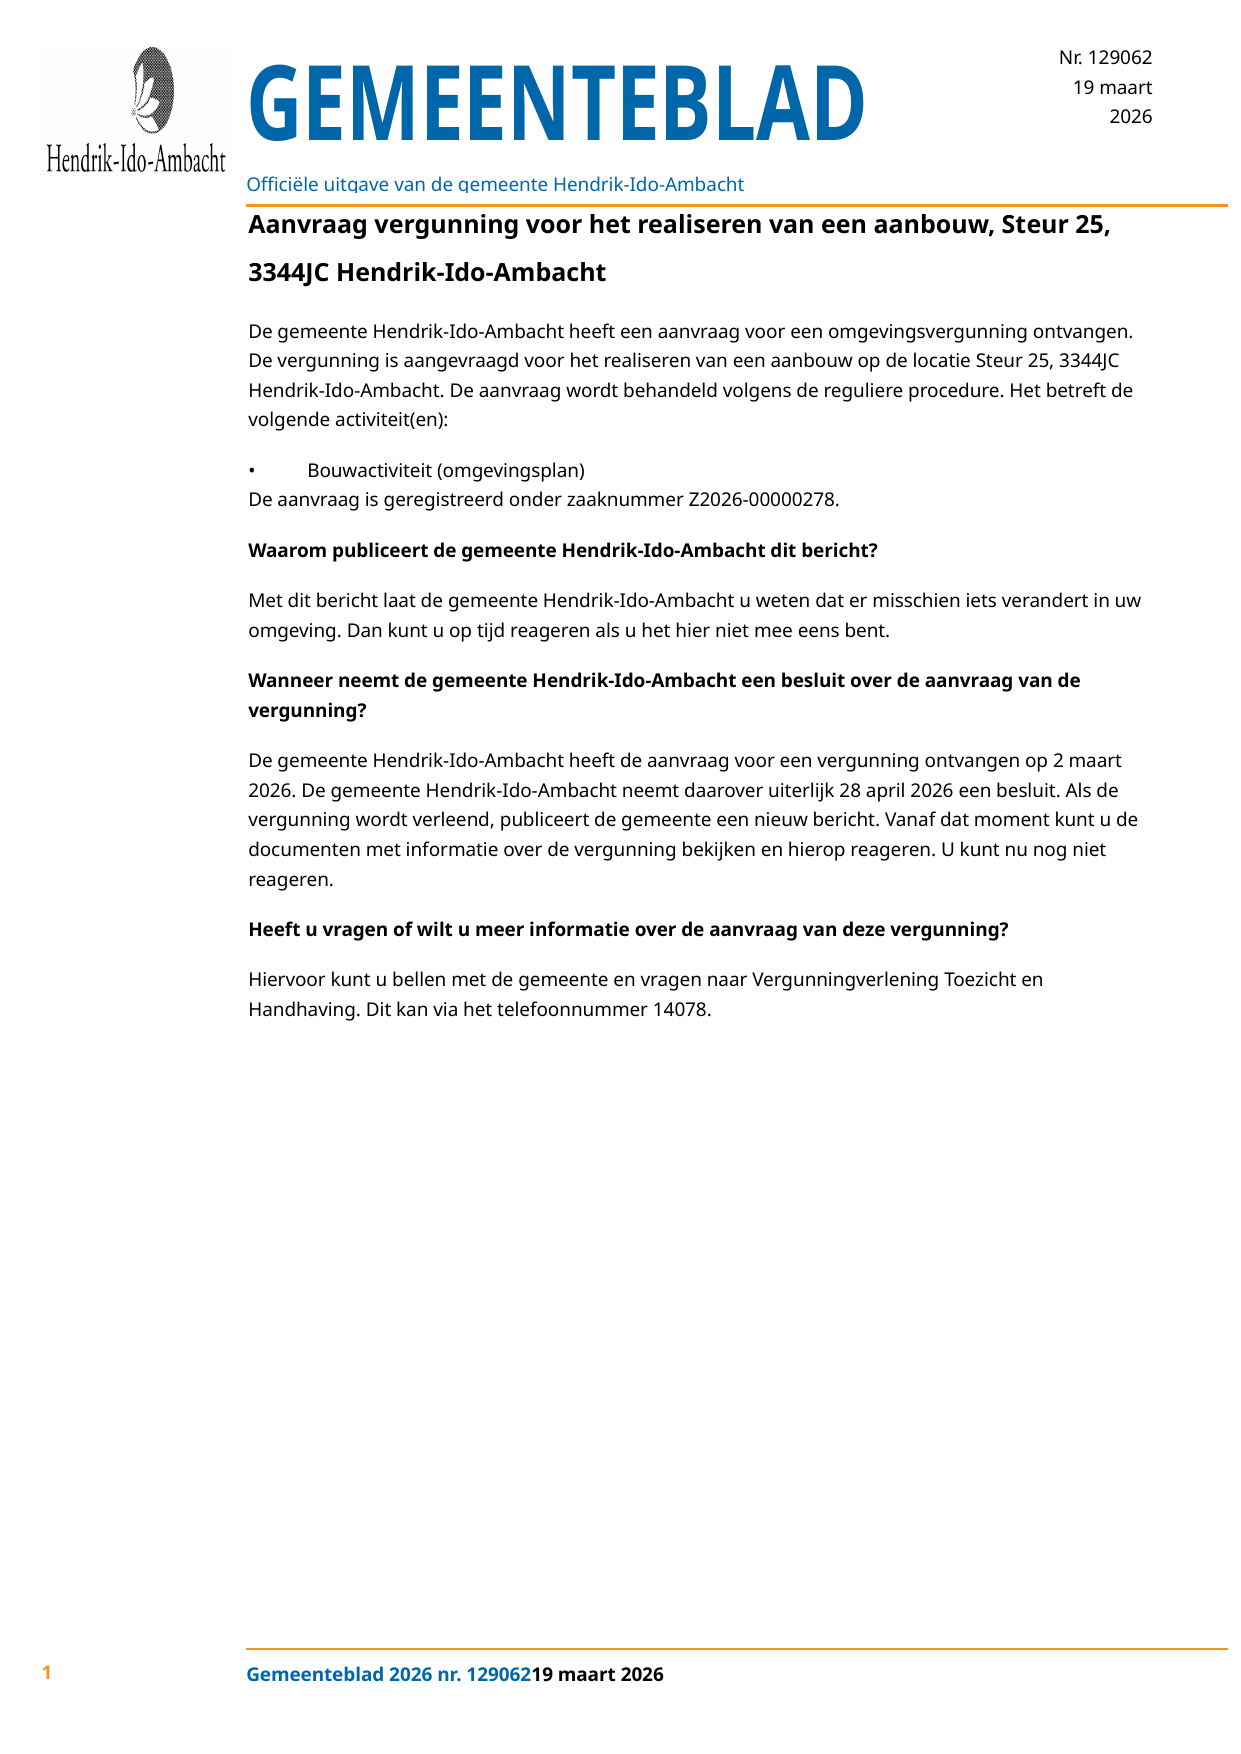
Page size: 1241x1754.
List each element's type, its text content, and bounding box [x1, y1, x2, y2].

text De gemeente Hendrik-Ido-Ambacht heeft de aanvraag voor een vergunning ontvangen op 2 maart 2026. De gemeente Hendrik-Ido-Ambacht neemt daarover uiterlijk 28 april 2026 een besluit. Als de vergunning wordt verleend, publiceert de gemeente een nieuw bericht. Vanaf dat moment kunt u de documenten met informatie over de vergunning bekijken en hierop reageren. U kunt nu nog niet reageren. [248, 747, 1152, 892]
text De gemeente Hendrik-Ido-Ambacht heeft een aanvraag voor een omgevingsvergunning ontvangen. De vergunning is aangevraagd voor het realiseren van een aanbouw op de locatie Steur 25, 3344JC Hendrik-Ido-Ambacht. De aanvraag wordt behandeld volgens de reguliere procedure. Het betreft de volgende activiteit(en): [248, 318, 1152, 432]
picture [41, 47, 231, 172]
text Wanneer neemt de gemeente Hendrik-Ido-Ambacht een besluit over de aanvraag van de vergunning? [248, 667, 1152, 723]
text De aanvraag is geregistreerd onder zaaknummer Z2026-00000278. [248, 487, 1152, 512]
list Bouwactiviteit (omgevingsplan) [248, 457, 1152, 483]
text Met dit bericht laat de gemeente Hendrik-Ido-Ambacht u weten dat er misschien iets verandert in uw omgeving. Dan kunt u op tijd reageren als u het hier niet mee eens bent. [248, 587, 1152, 643]
text Heeft u vragen of wilt u meer informatie over de aanvraag van deze vergunning? [248, 916, 1152, 942]
text Aanvraag vergunning voor het realiseren van een aanbouw, Steur 25, 3344JC Hendrik-Ido-Ambacht [248, 207, 1152, 288]
text Hiervoor kunt u bellen met de gemeente en vragen naar Vergunningverlening Toezicht en Handhaving. Dit kan via het telefoonnummer 14078. [248, 967, 1152, 1022]
text Waarom publiceert de gemeente Hendrik-Ido-Ambacht dit bericht? [248, 537, 1152, 563]
